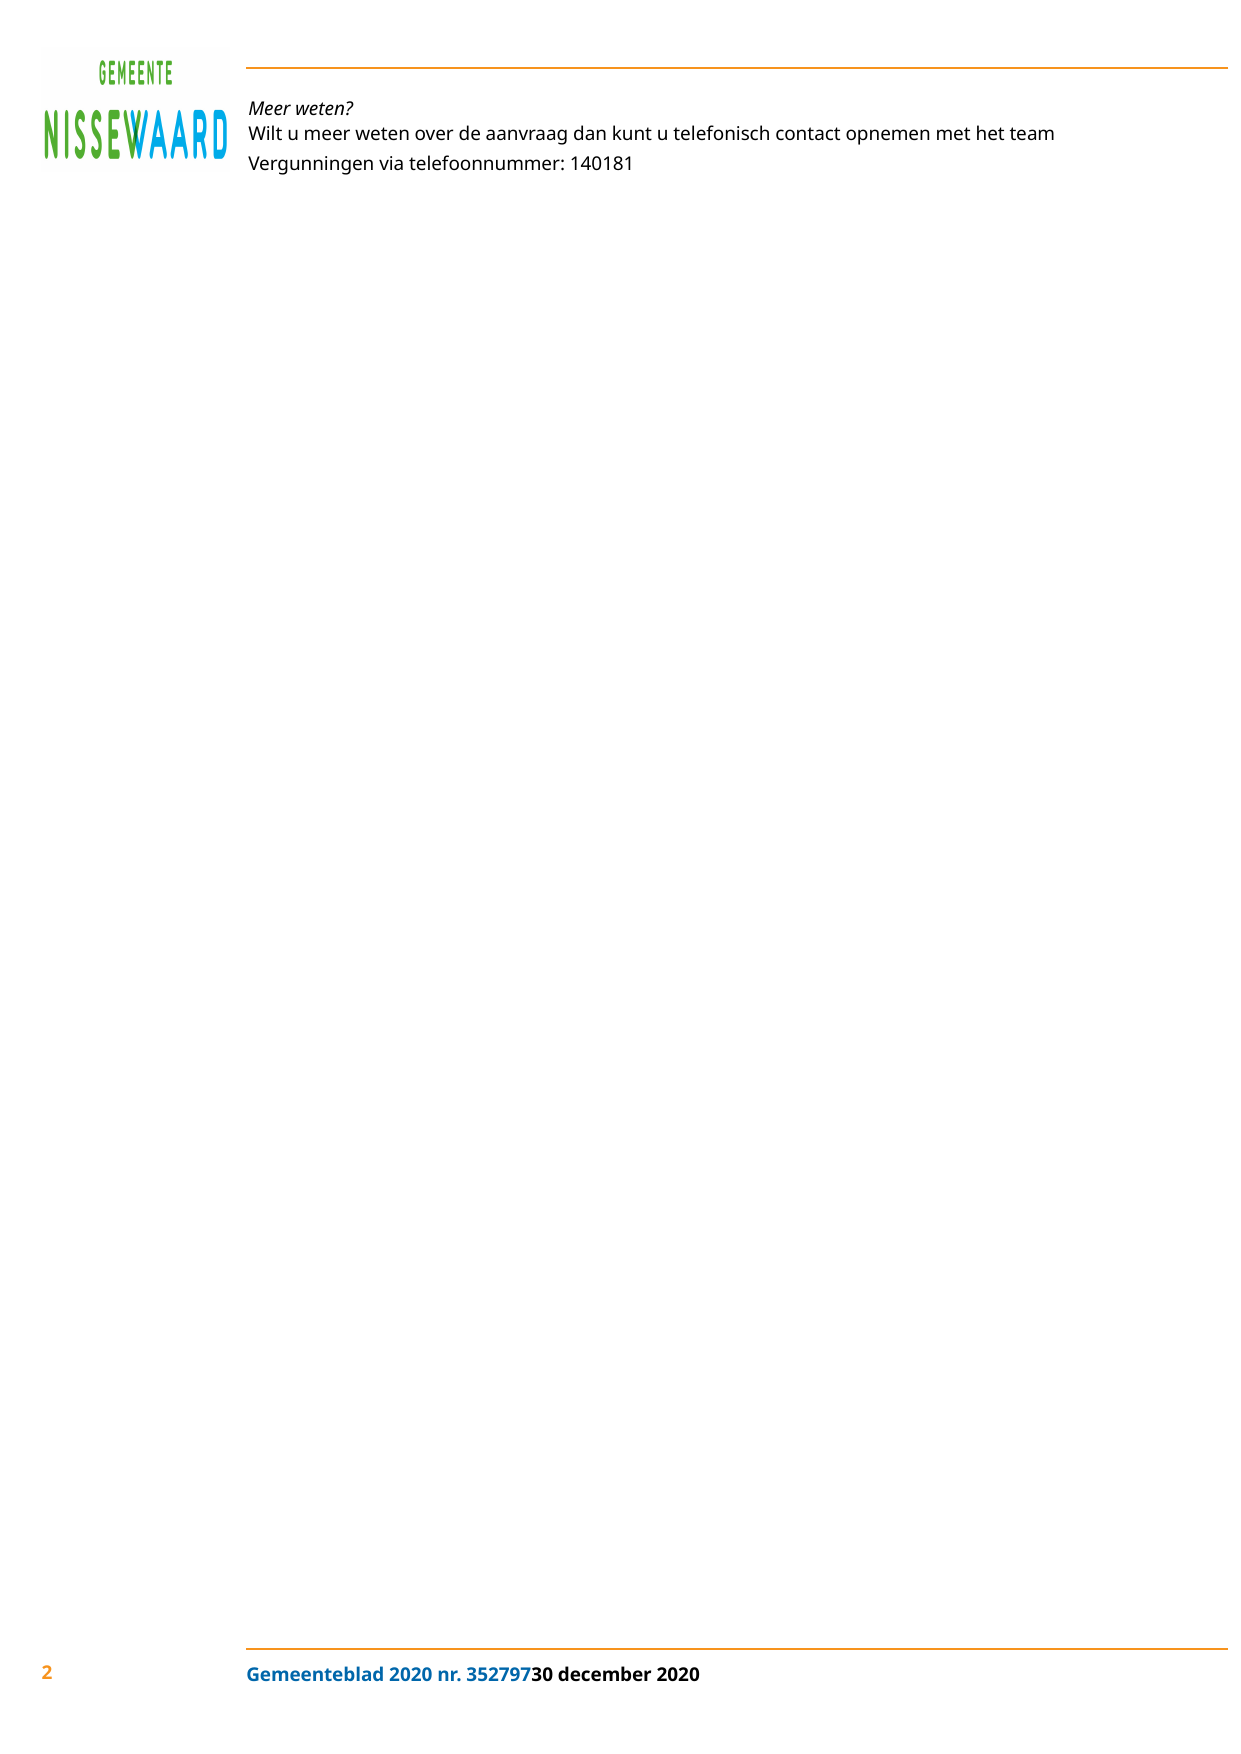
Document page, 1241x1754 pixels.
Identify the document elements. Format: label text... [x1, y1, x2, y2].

text Meer weten? [248, 95, 1152, 121]
picture [41, 47, 231, 172]
text Wilt u meer weten over de aanvraag dan kunt u telefonisch contact opnemen met het team Vergunningen via telefoonnummer: 140181 [248, 121, 1152, 176]
